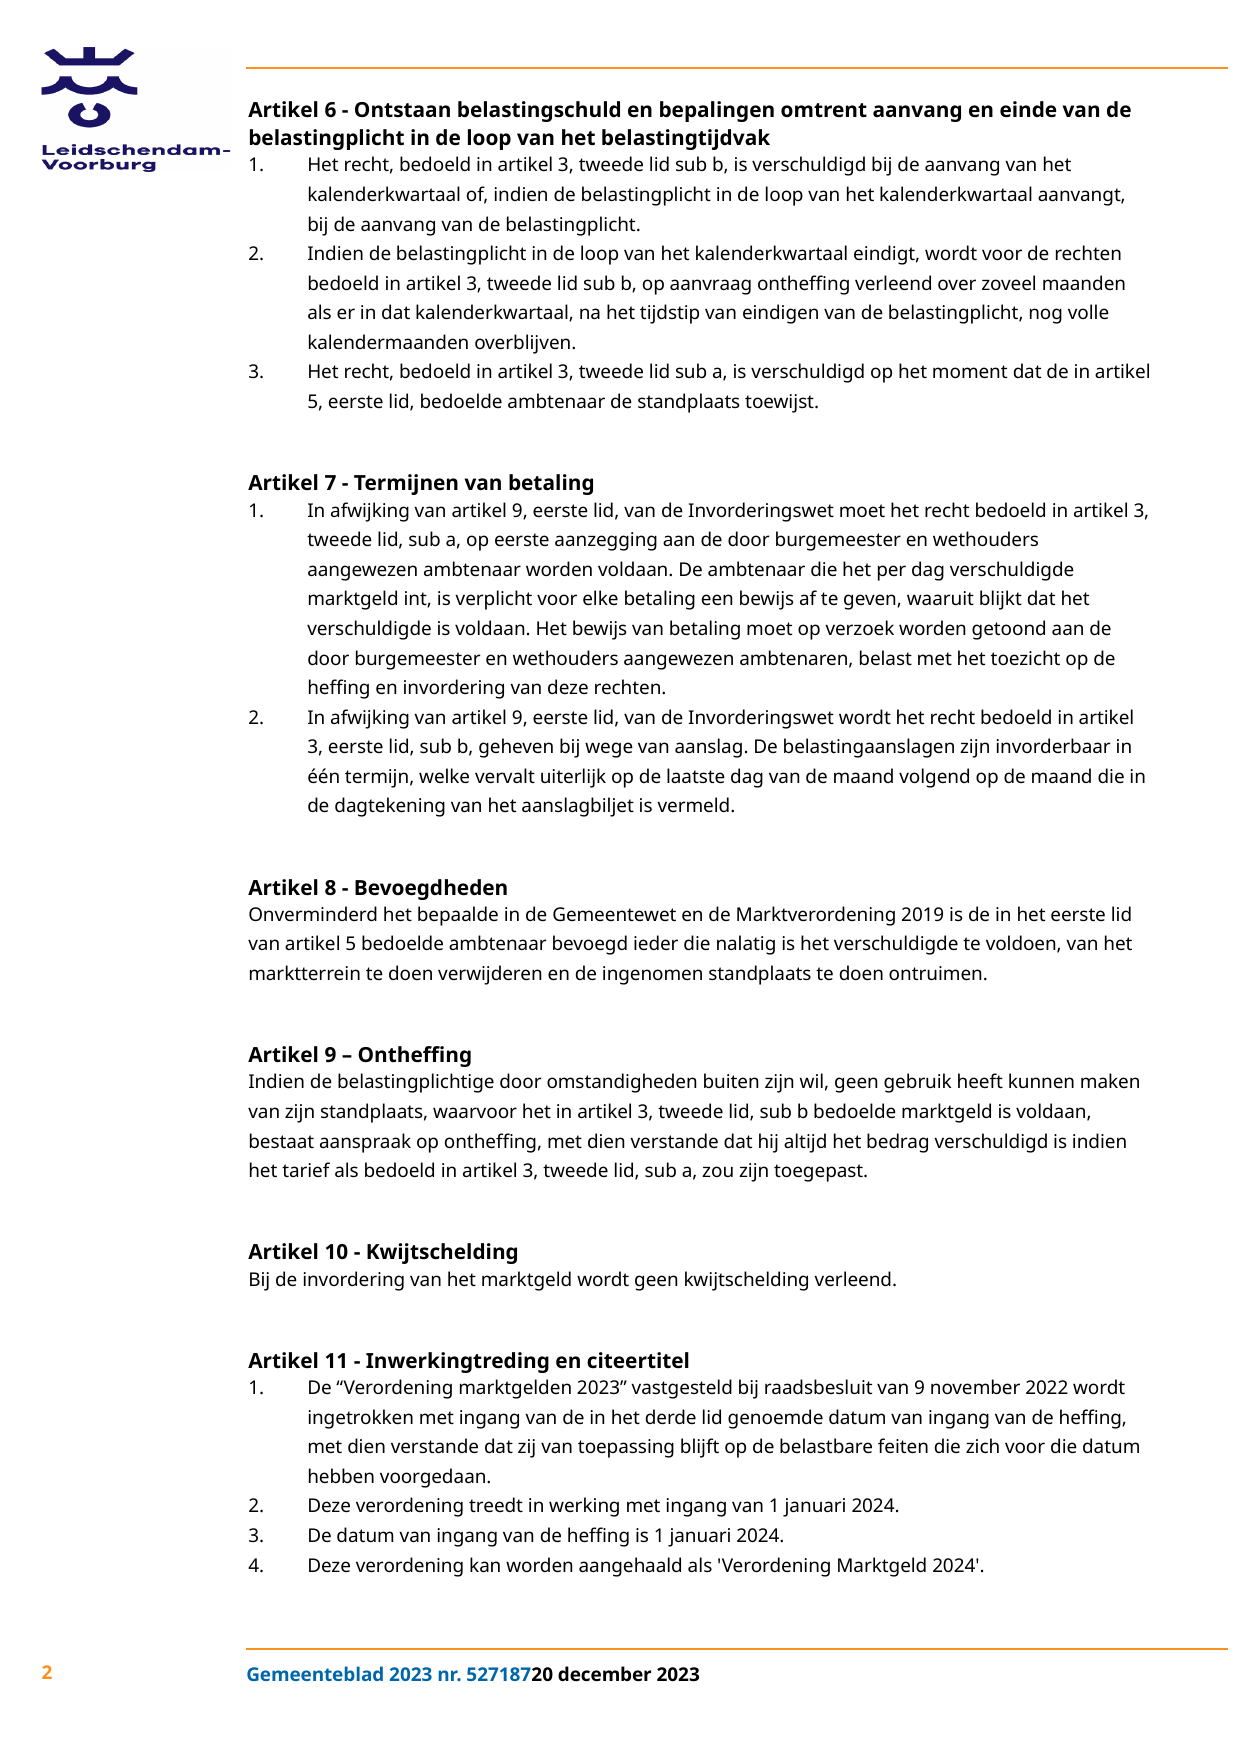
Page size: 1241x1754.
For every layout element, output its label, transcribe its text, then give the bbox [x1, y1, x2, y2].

list Het recht, bedoeld in artikel 3, tweede lid sub b, is verschuldigd bij de aanvang van het kalenderkwartaal of, indien de belastingplicht in de loop van het kalenderkwartaal aanvangt, bij de aanvang van de belastingplicht. [248, 152, 1152, 237]
text Artikel 6 - Ontstaan belastingschuld en bepalingen omtrent aanvang en einde van de belastingplicht in de loop van het belastingtijdvak [248, 95, 1152, 152]
list In afwijking van artikel 9, eerste lid, van de Invorderingswet moet het recht bedoeld in artikel 3, tweede lid, sub a, op eerste aanzegging aan de door burgemeester en wethouders aangewezen ambtenaar worden voldaan. De ambtenaar die het per dag verschuldigde marktgeld int, is verplicht voor elke betaling een bewijs af te geven, waaruit blijkt dat het verschuldigde is voldaan. Het bewijs van betaling moet op verzoek worden getoond aan de door burgemeester en wethouders aangewezen ambtenaren, belast met het toezicht op de heffing en invordering van deze rechten. [248, 497, 1152, 700]
text Artikel 7 - Termijnen van betaling [248, 468, 1152, 497]
list In afwijking van artikel 9, eerste lid, van de Invorderingswet wordt het recht bedoeld in artikel 3, eerste lid, sub b, geheven bij wege van aanslag. De belastingaanslagen zijn invorderbaar in één termijn, welke vervalt uiterlijk op de laatste dag van de maand volgend op de maand die in de dagtekening van het aanslagbiljet is vermeld. [248, 704, 1152, 818]
text Artikel 10 - Kwijtschelding [248, 1237, 1152, 1266]
list Het recht, bedoeld in artikel 3, tweede lid sub a, is verschuldigd op het moment dat de in artikel 5, eerste lid, bedoelde ambtenaar de standplaats toewijst. [248, 359, 1152, 414]
list De datum van ingang van de heffing is 1 januari 2024. [248, 1522, 1152, 1548]
text Bij de invordering van het marktgeld wordt geen kwijtschelding verleend. [248, 1266, 1152, 1292]
text Artikel 8 - Bevoegdheden [248, 873, 1152, 901]
picture [41, 47, 231, 172]
list Deze verordening kan worden aangehaald als 'Verordening Marktgeld 2024'. [248, 1552, 1152, 1577]
list De “Verordening marktgelden 2023” vastgesteld bij raadsbesluit van 9 november 2022 wordt ingetrokken met ingang van de in het derde lid genoemde datum van ingang van de heffing, met dien verstande dat zij van toepassing blijft op de belastbare feiten die zich voor die datum hebben voorgedaan. [248, 1374, 1152, 1489]
list Deze verordening treedt in werking met ingang van 1 januari 2024. [248, 1493, 1152, 1518]
text Onverminderd het bepaalde in de Gemeentewet en de Marktverordening 2019 is de in het eerste lid van artikel 5 bedoelde ambtenaar bevoegd ieder die nalatig is het verschuldigde te voldoen, van het marktterrein te doen verwijderen en de ingenomen standplaats te doen ontruimen. [248, 901, 1152, 986]
text Artikel 11 - Inwerkingtreding en citeertitel [248, 1346, 1152, 1374]
text Indien de belastingplichtige door omstandigheden buiten zijn wil, geen gebruik heeft kunnen maken van zijn standplaats, waarvoor het in artikel 3, tweede lid, sub b bedoelde marktgeld is voldaan, bestaat aanspraak op ontheffing, met dien verstande dat hij altijd het bedrag verschuldigd is indien het tarief als bedoeld in artikel 3, tweede lid, sub a, zou zijn toegepast. [248, 1069, 1152, 1183]
list Indien de belastingplicht in de loop van het kalenderkwartaal eindigt, wordt voor de rechten bedoeld in artikel 3, tweede lid sub b, op aanvraag ontheffing verleend over zoveel maanden als er in dat kalenderkwartaal, na het tijdstip van eindigen van de belastingplicht, nog volle kalendermaanden overblijven. [248, 240, 1152, 355]
text Artikel 9 – Ontheffing [248, 1040, 1152, 1069]
